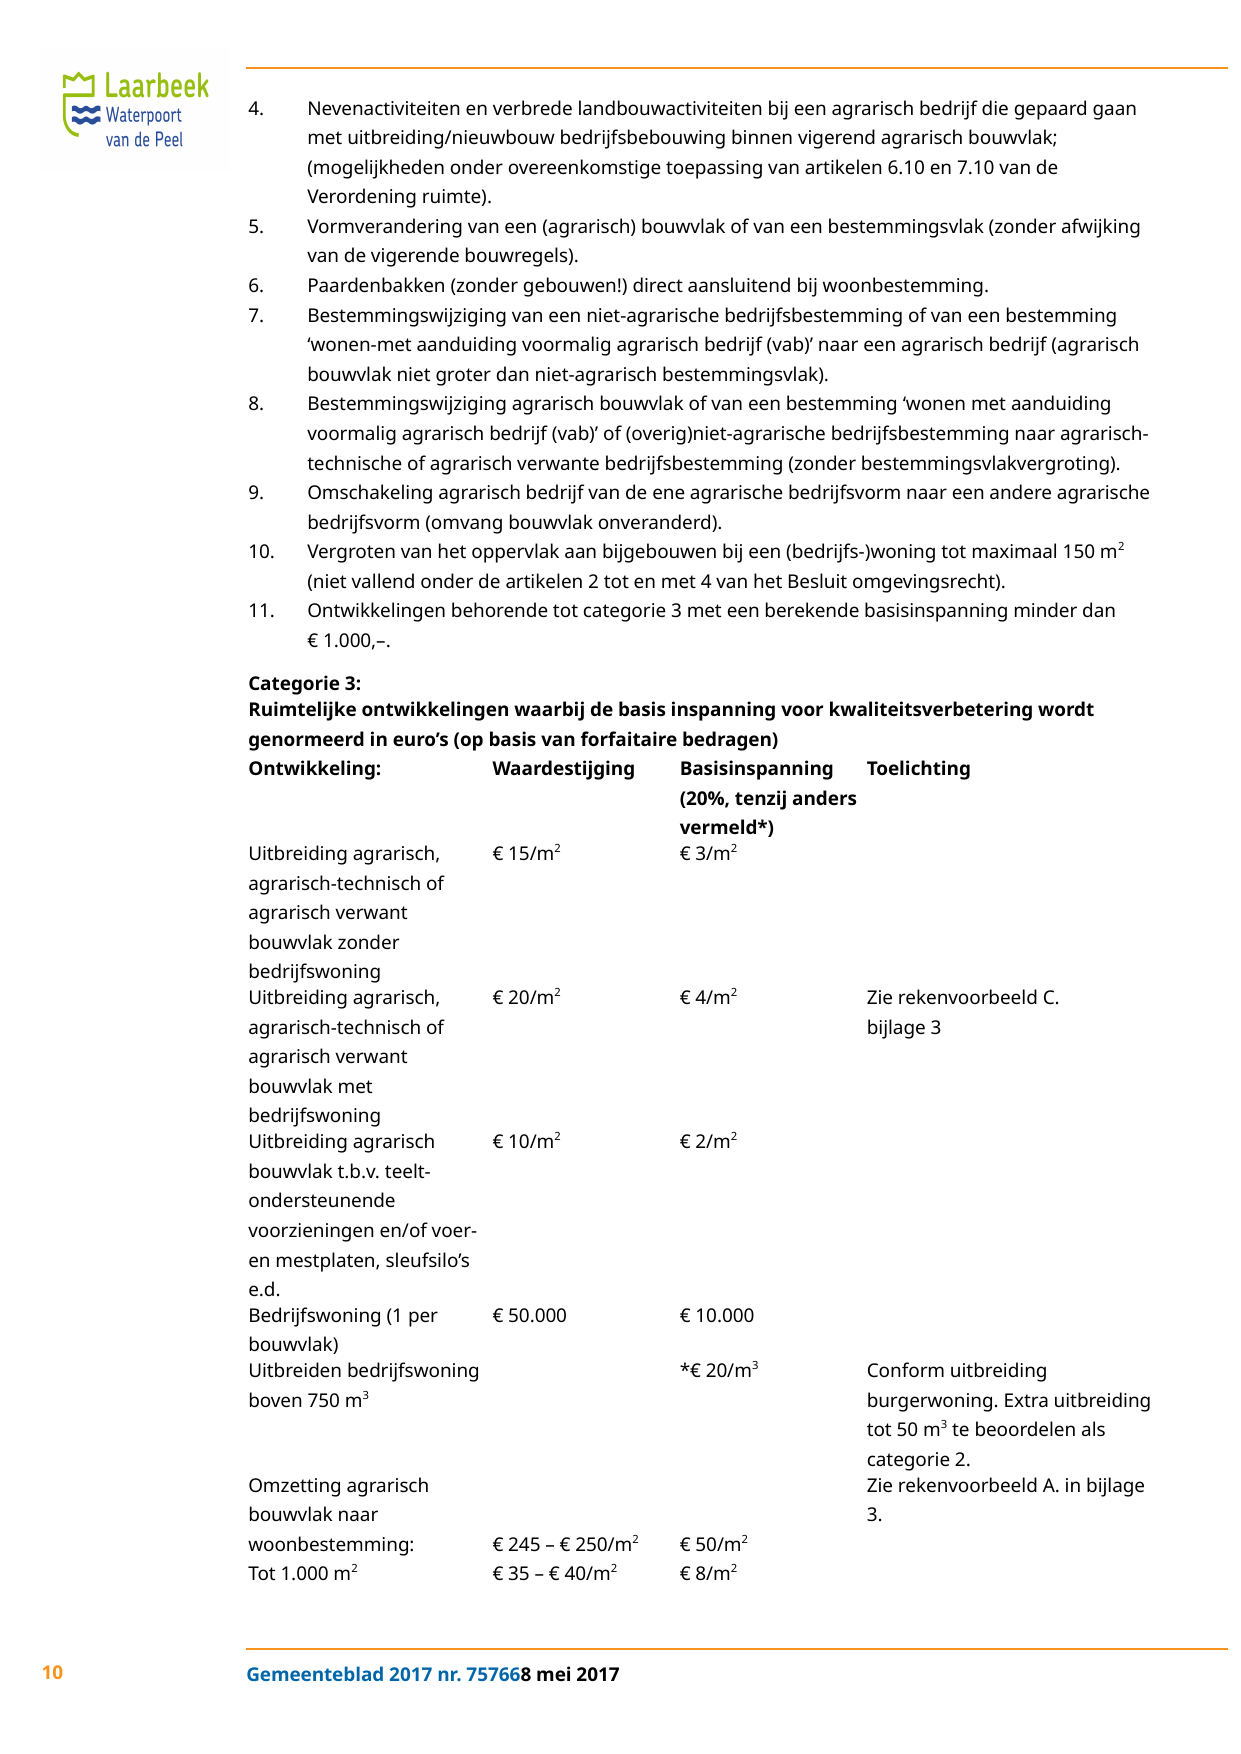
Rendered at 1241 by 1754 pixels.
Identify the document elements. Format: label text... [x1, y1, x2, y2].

list Vormverandering van een (agrarisch) bouwvlak of van een bestemmingsvlak (zonder afwijking van de vigerende bouwregels). [248, 213, 1152, 268]
table_cell € 10.000 [680, 1302, 867, 1357]
table_cell € 245 – € 250/m2 € 35 – € 40/m2 [492, 1472, 679, 1586]
table_cell € 3/m2 [680, 840, 867, 984]
list Paardenbakken (zonder gebouwen!) direct aansluitend bij woonbestemming. [248, 272, 1152, 298]
table_cell Uitbreiding agrarisch, agrarisch-technisch of agrarisch verwant bouwvlak met bedrijfswoning [248, 984, 492, 1128]
table_cell € 15/m2 [492, 840, 679, 984]
table_cell [867, 840, 1152, 984]
table_cell *€ 20/m3 [680, 1358, 867, 1472]
table_cell [867, 1129, 1152, 1302]
table_cell Zie rekenvoorbeeld A. in bijlage 3. [867, 1472, 1152, 1586]
text Ruimtelijke ontwikkelingen waarbij de basis inspanning voor kwaliteitsverbetering wordt genormeerd in euro’s (op basis van forfaitaire bedragen) [248, 696, 1152, 751]
table_cell € 50.000 [492, 1302, 679, 1357]
table_cell [867, 1302, 1152, 1357]
list Nevenactiviteiten en verbrede landbouwactiviteiten bij een agrarisch bedrijf die gepaard gaan met uitbreiding/nieuwbouw bedrijfsbebouwing binnen vigerend agrarisch bouwvlak; (mogelijkheden onder overeenkomstige toepassing van artikelen 6.10 en 7.10 van de Verordening ruimte). [248, 95, 1152, 209]
table_cell € 10/m2 [492, 1129, 679, 1302]
table_header Waardestijging [492, 755, 679, 840]
table_cell [492, 1358, 679, 1472]
list Omschakeling agrarisch bedrijf van de ene agrarische bedrijfsvorm naar een andere agrarische bedrijfsvorm (omvang bouwvlak onveranderd). [248, 479, 1152, 535]
table_cell € 2/m2 [680, 1129, 867, 1302]
table_cell Zie rekenvoorbeeld C. bijlage 3 [867, 984, 1152, 1128]
list Bestemmingswijziging agrarisch bouwvlak of van een bestemming ‘wonen met aanduiding voormalig agrarisch bedrijf (vab)’ of (overig)niet-agrarische bedrijfsbestemming naar agrarisch- technische of agrarisch verwante bedrijfsbestemming (zonder bestemmingsvlakvergroting). [248, 391, 1152, 476]
list Vergroten van het oppervlak aan bijgebouwen bij een (bedrijfs-)woning tot maximaal 150 m2 (niet vallend onder de artikelen 2 tot en met 4 van het Besluit omgevingsrecht). [248, 538, 1152, 594]
table_cell € 20/m2 [492, 984, 679, 1128]
table_cell Uitbreiding agrarisch, agrarisch-technisch of agrarisch verwant bouwvlak zonder bedrijfswoning [248, 840, 492, 984]
text Categorie 3: [248, 670, 1152, 696]
table_cell Uitbreiding agrarisch bouwvlak t.b.v. teelt-ondersteunende voorzieningen en/of voer- en mestplaten, sleufsilo’s e.d. [248, 1129, 492, 1302]
table_cell € 4/m2 [680, 984, 867, 1128]
table_cell Bedrijfswoning (1 per bouwvlak) [248, 1302, 492, 1357]
picture [41, 47, 231, 172]
table_header Ontwikkeling: [248, 755, 492, 840]
list Ontwikkelingen behorende tot categorie 3 met een berekende basisinspanning minder dan € 1.000,–. [248, 598, 1152, 653]
table_header Toelichting [867, 755, 1152, 840]
table_cell € 50/m2 € 8/m2 [680, 1472, 867, 1586]
table_cell Omzetting agrarisch bouwvlak naar woonbestemming: Tot 1.000 m2 [248, 1472, 492, 1586]
list Bestemmingswijziging van een niet-agrarische bedrijfsbestemming of van een bestemming ‘wonen-met aanduiding voormalig agrarisch bedrijf (vab)’ naar een agrarisch bedrijf (agrarisch bouwvlak niet groter dan niet-agrarisch bestemmingsvlak). [248, 302, 1152, 387]
table_cell Uitbreiden bedrijfswoning boven 750 m3 [248, 1358, 492, 1472]
table_cell Conform uitbreiding burgerwoning. Extra uitbreiding tot 50 m3 te beoordelen als categorie 2. [867, 1358, 1152, 1472]
table_header Basisinspanning (20%, tenzij anders vermeld*) [680, 755, 867, 840]
